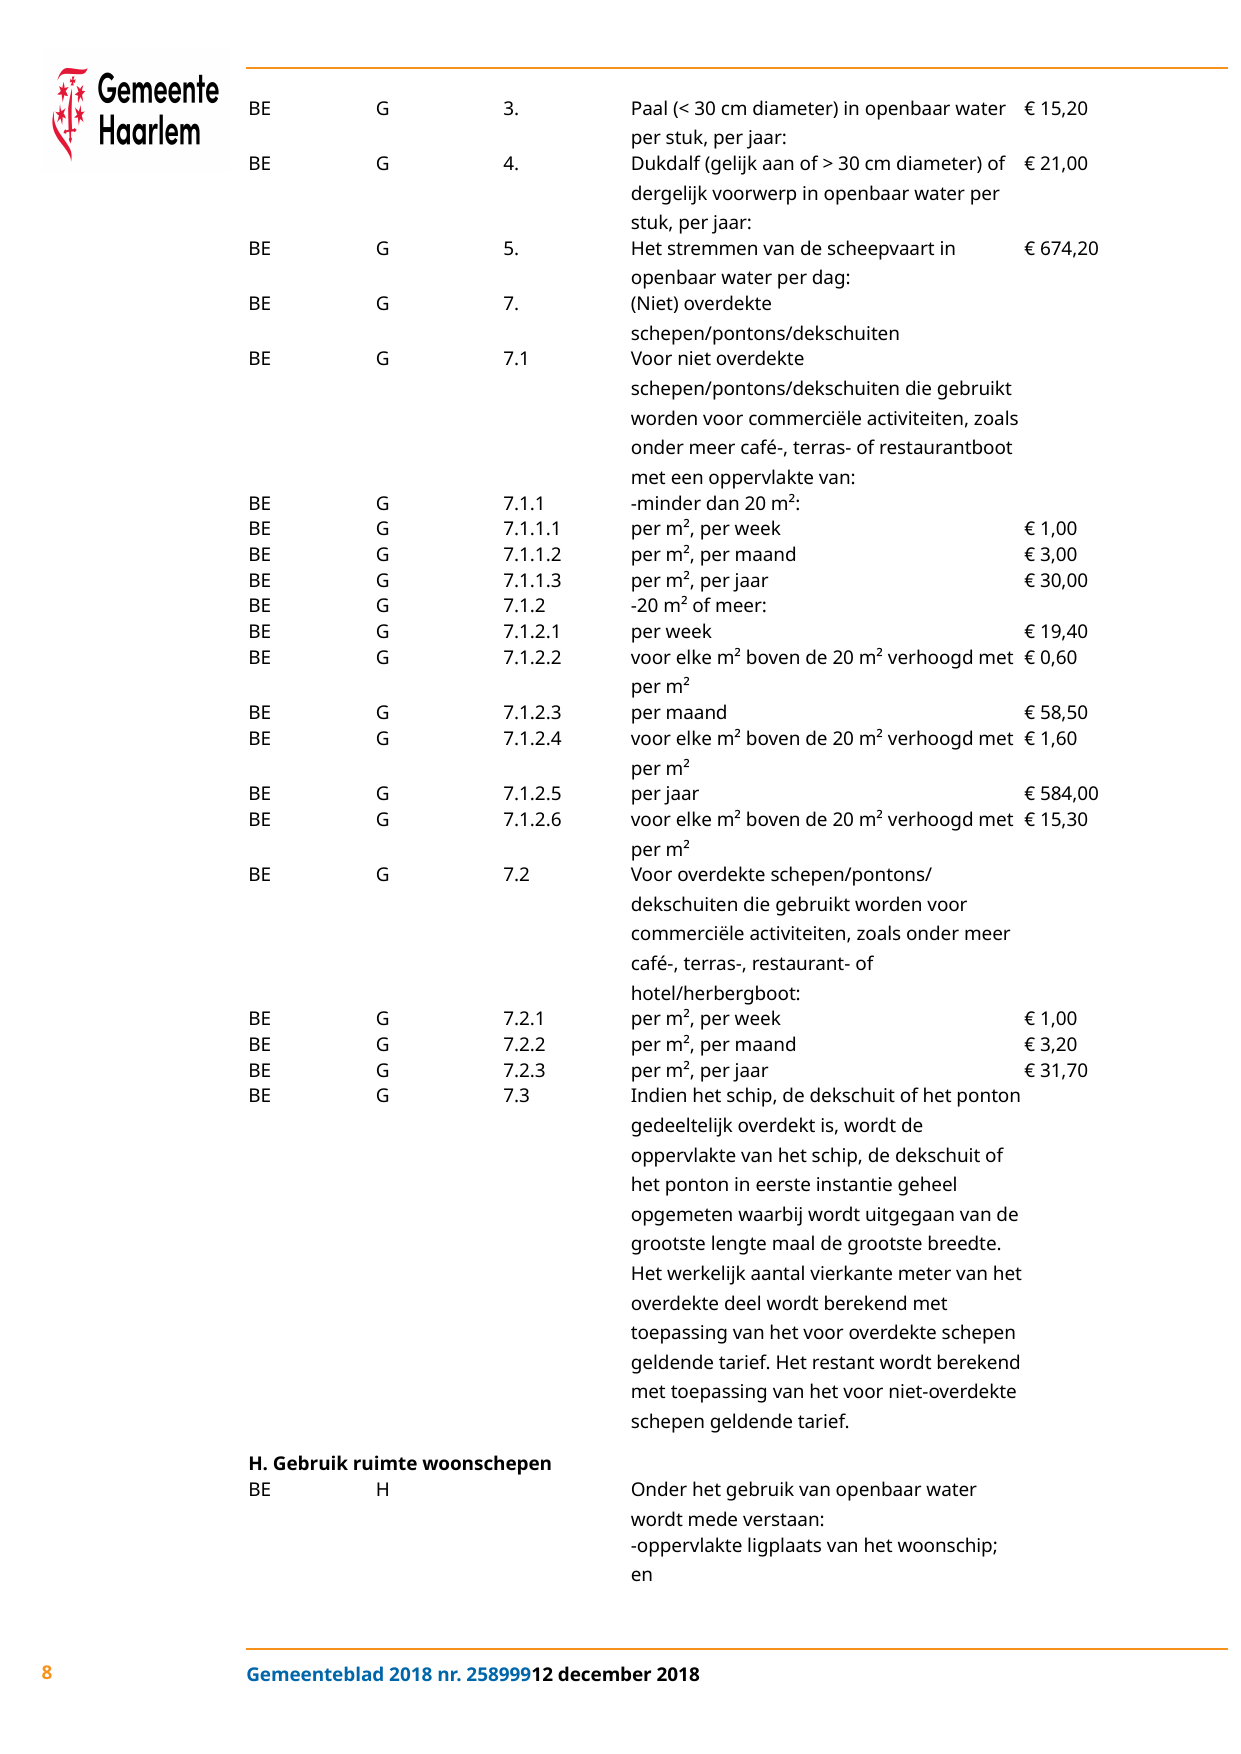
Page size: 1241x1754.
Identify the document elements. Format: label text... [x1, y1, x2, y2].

table_cell [376, 1532, 503, 1587]
table_cell € 21,00 [1024, 150, 1152, 235]
table_cell 4. [503, 150, 631, 235]
table_cell € 0,60 [1024, 644, 1152, 699]
table_cell G [376, 95, 503, 150]
table_cell 7.3 [503, 1083, 631, 1434]
table_cell per m², per week [631, 515, 1024, 541]
table_cell € 19,40 [1024, 618, 1152, 644]
table_cell G [376, 346, 503, 490]
table_cell € 58,50 [1024, 699, 1152, 725]
table_cell G [376, 699, 503, 725]
table_cell G [376, 515, 503, 541]
table_cell 7.1 [503, 346, 631, 490]
table_cell € 15,30 [1024, 806, 1152, 861]
text H. Gebruik ruimte woonschepen [248, 1451, 1152, 1476]
table_cell BE [248, 861, 376, 1006]
table_cell Voor niet overdekte schepen/pontons/dekschuiten die gebruikt worden voor commerciële activiteiten, zoals onder meer café-, terras- of restaurantboot met een oppervlakte van: [631, 346, 1024, 490]
table_cell Paal (< 30 cm diameter) in openbaar water per stuk, per jaar: [631, 95, 1024, 150]
table_cell [248, 1532, 376, 1587]
table_cell € 31,70 [1024, 1057, 1152, 1083]
table_cell € 3,00 [1024, 541, 1152, 567]
table_cell Dukdalf (gelijk aan of > 30 cm diameter) of dergelijk voorwerp in openbaar water per stuk, per jaar: [631, 150, 1024, 235]
table_header [503, 1476, 631, 1532]
table_cell G [376, 1006, 503, 1031]
table_cell 7.1.2.6 [503, 806, 631, 861]
table_header H [376, 1476, 503, 1532]
picture [41, 47, 231, 172]
table_cell 7.1.2.2 [503, 644, 631, 699]
table_cell 7.2.3 [503, 1057, 631, 1083]
table_cell Voor overdekte schepen/pontons/ dekschuiten die gebruikt worden voor commerciële activiteiten, zoals onder meer café-, terras-, restaurant- of hotel/herbergboot: [631, 861, 1024, 1006]
table_cell 3. [503, 95, 631, 150]
table_cell 7.1.1 [503, 490, 631, 515]
table_cell per m², per maand [631, 1031, 1024, 1057]
table_cell G [376, 567, 503, 593]
table_cell BE [248, 290, 376, 346]
table_cell (Niet) overdekte schepen/pontons/dekschuiten [631, 290, 1024, 346]
table_cell [1024, 1532, 1152, 1587]
table_header BE [248, 1476, 376, 1532]
table_cell BE [248, 725, 376, 780]
table_cell [1024, 593, 1152, 618]
table_cell 7.2 [503, 861, 631, 1006]
table_cell voor elke m² boven de 20 m² verhoogd met per m² [631, 644, 1024, 699]
table_cell 7. [503, 290, 631, 346]
table_cell -oppervlakte ligplaats van het woonschip; en [631, 1532, 1024, 1587]
table_cell per m², per week [631, 1006, 1024, 1031]
table_cell [503, 1532, 631, 1587]
table_cell BE [248, 95, 376, 150]
table_cell € 3,20 [1024, 1031, 1152, 1057]
table_cell € 584,00 [1024, 780, 1152, 806]
table_cell voor elke m² boven de 20 m² verhoogd met per m² [631, 806, 1024, 861]
table_cell per m², per maand [631, 541, 1024, 567]
table_cell BE [248, 150, 376, 235]
table_cell BE [248, 235, 376, 290]
table_cell BE [248, 515, 376, 541]
table_cell [1024, 346, 1152, 490]
table_header Onder het gebruik van openbaar water wordt mede verstaan: [631, 1476, 1024, 1532]
table_cell G [376, 806, 503, 861]
table_cell G [376, 618, 503, 644]
table_cell 7.2.1 [503, 1006, 631, 1031]
table_cell G [376, 541, 503, 567]
table_cell per jaar [631, 780, 1024, 806]
table_cell per maand [631, 699, 1024, 725]
table_cell Indien het schip, de dekschuit of het ponton gedeeltelijk overdekt is, wordt de oppervlakte van het schip, de dekschuit of het ponton in eerste instantie geheel opgemeten waarbij wordt uitgegaan van de grootste lengte maal de grootste breedte. Het werkelijk aantal vierkante meter van het overdekte deel wordt berekend met toepassing van het voor overdekte schepen geldende tarief. Het restant wordt berekend met toepassing van het voor niet-overdekte schepen geldende tarief. [631, 1083, 1024, 1434]
table_cell G [376, 1031, 503, 1057]
table_cell Het stremmen van de scheepvaart in openbaar water per dag: [631, 235, 1024, 290]
table_cell BE [248, 644, 376, 699]
table_cell 7.1.2 [503, 593, 631, 618]
table_cell -20 m² of meer: [631, 593, 1024, 618]
table_cell BE [248, 593, 376, 618]
table_cell G [376, 644, 503, 699]
table_cell € 674,20 [1024, 235, 1152, 290]
table_cell -minder dan 20 m²: [631, 490, 1024, 515]
table_cell 7.2.2 [503, 1031, 631, 1057]
table_cell voor elke m² boven de 20 m² verhoogd met per m² [631, 725, 1024, 780]
table_cell G [376, 290, 503, 346]
table_cell per m², per jaar [631, 567, 1024, 593]
table_cell 7.1.1.2 [503, 541, 631, 567]
table_cell 7.1.2.1 [503, 618, 631, 644]
table_cell BE [248, 1057, 376, 1083]
table_cell 7.1.2.4 [503, 725, 631, 780]
table_cell € 1,60 [1024, 725, 1152, 780]
table_cell G [376, 1083, 503, 1434]
table_cell € 15,20 [1024, 95, 1152, 150]
table_header [1024, 1476, 1152, 1532]
table_cell BE [248, 1031, 376, 1057]
table_cell 7.1.1.3 [503, 567, 631, 593]
table_cell [1024, 290, 1152, 346]
table_cell BE [248, 780, 376, 806]
table_cell [1024, 1083, 1152, 1434]
table_cell per m², per jaar [631, 1057, 1024, 1083]
table_cell G [376, 861, 503, 1006]
table_cell BE [248, 699, 376, 725]
table_cell BE [248, 541, 376, 567]
table_cell G [376, 235, 503, 290]
table_cell BE [248, 346, 376, 490]
table_cell BE [248, 567, 376, 593]
table_cell BE [248, 806, 376, 861]
table_cell G [376, 725, 503, 780]
table_cell G [376, 780, 503, 806]
table_cell G [376, 150, 503, 235]
table_cell [1024, 490, 1152, 515]
table_cell G [376, 593, 503, 618]
table_cell G [376, 1057, 503, 1083]
table_cell BE [248, 618, 376, 644]
table_cell BE [248, 1083, 376, 1434]
table_cell BE [248, 1006, 376, 1031]
table_cell € 1,00 [1024, 515, 1152, 541]
table_cell € 1,00 [1024, 1006, 1152, 1031]
table_cell € 30,00 [1024, 567, 1152, 593]
table_cell G [376, 490, 503, 515]
table_cell 7.1.2.5 [503, 780, 631, 806]
table_cell [1024, 861, 1152, 1006]
table_cell 7.1.1.1 [503, 515, 631, 541]
table_cell 7.1.2.3 [503, 699, 631, 725]
table_cell BE [248, 490, 376, 515]
table_cell per week [631, 618, 1024, 644]
table_cell 5. [503, 235, 631, 290]
